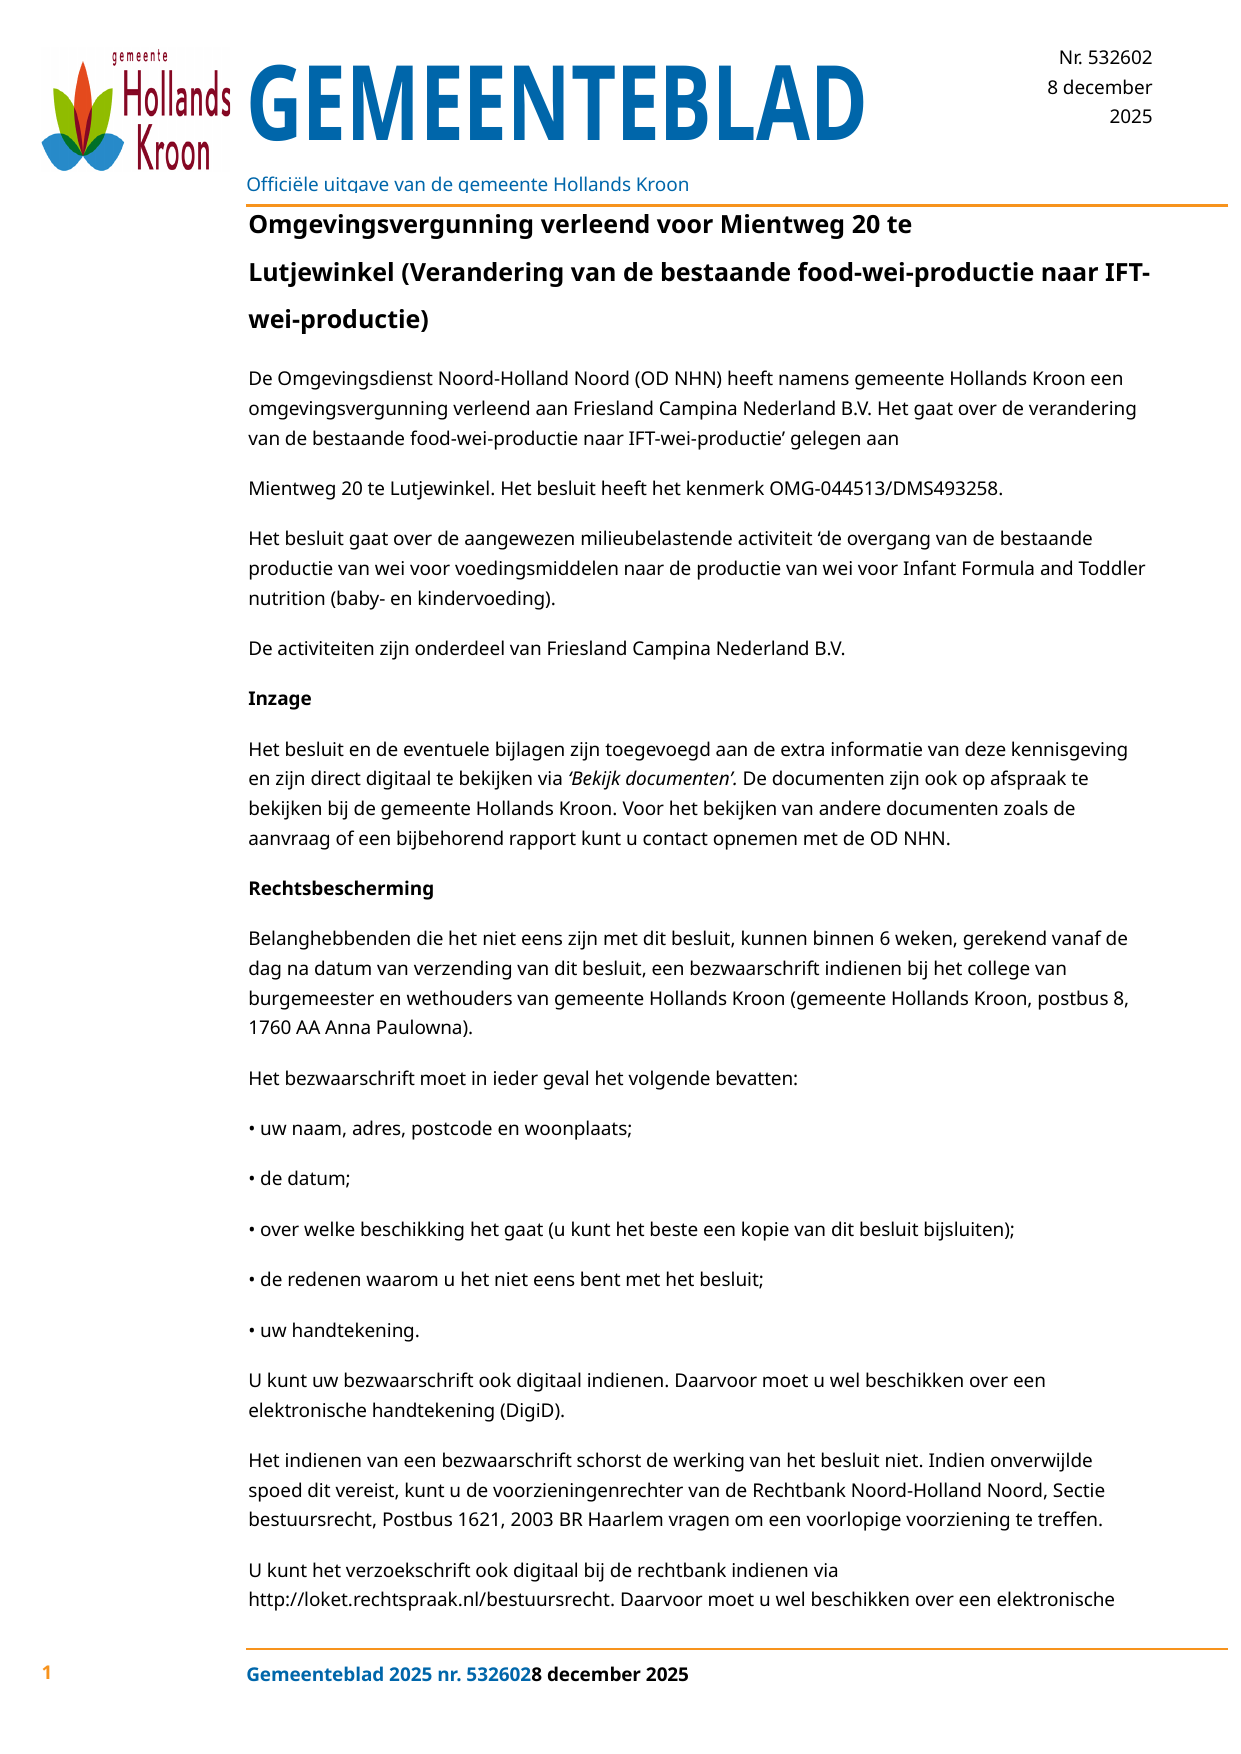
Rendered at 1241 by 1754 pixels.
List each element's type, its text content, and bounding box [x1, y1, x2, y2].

picture [41, 47, 231, 172]
text • uw naam, adres, postcode en woonplaats; [248, 1115, 1152, 1141]
text Het bezwaarschrift moet in ieder geval het volgende bevatten: [248, 1065, 1152, 1090]
text Omgevingsvergunning verleend voor Mientweg 20 te Lutjewinkel (Verandering van de bestaande food-wei-productie naar IFT-wei-productie) [248, 207, 1152, 336]
text Mientweg 20 te Lutjewinkel. Het besluit heeft het kenmerk OMG-044513/DMS493258. [248, 475, 1152, 501]
text Inzage [248, 686, 1152, 711]
text • uw handtekening. [248, 1317, 1152, 1342]
text De Omgevingsdienst Noord-Holland Noord (OD NHN) heeft namens gemeente Hollands Kroon een omgevingsvergunning verleend aan Friesland Campina Nederland B.V. Het gaat over de verandering van de bestaande food-wei-productie naar IFT-wei-productie’ gelegen aan [248, 366, 1152, 450]
text De activiteiten zijn onderdeel van Friesland Campina Nederland B.V. [248, 635, 1152, 661]
text • de redenen waarom u het niet eens bent met het besluit; [248, 1266, 1152, 1292]
text • over welke beschikking het gaat (u kunt het beste een kopie van dit besluit bijsluiten); [248, 1216, 1152, 1242]
text • de datum; [248, 1166, 1152, 1191]
text Het besluit en de eventuele bijlagen zijn toegevoegd aan de extra informatie van deze kennisgeving en zijn direct digitaal te bekijken via ‘Bekijk documenten’. De documenten zijn ook op afspraak te bekijken bij de gemeente Hollands Kroon. Voor het bekijken van andere documenten zoals de aanvraag of een bijbehorend rapport kunt u contact opnemen met de OD NHN. [248, 736, 1152, 850]
text U kunt uw bezwaarschrift ook digitaal indienen. Daarvoor moet u wel beschikken over een elektronische handtekening (DigiD). [248, 1367, 1152, 1422]
text Belanghebbenden die het niet eens zijn met dit besluit, kunnen binnen 6 weken, gerekend vanaf de dag na datum van verzending van dit besluit, een bezwaarschrift indienen bij het college van burgemeester en wethouders van gemeente Hollands Kroon (gemeente Hollands Kroon, postbus 8, 1760 AA Anna Paulowna). [248, 926, 1152, 1040]
text U kunt het verzoekschrift ook digitaal bij de rechtbank indienen via http://loket.rechtspraak.nl/bestuursrecht. Daarvoor moet u wel beschikken over een elektronische [248, 1557, 1152, 1612]
text Rechtsbescherming [248, 875, 1152, 901]
text Het indienen van een bezwaarschrift schorst de werking van het besluit niet. Indien onverwijlde spoed dit vereist, kunt u de voorzieningenrechter van de Rechtbank Noord-Holland Noord, Sectie bestuursrecht, Postbus 1621, 2003 BR Haarlem vragen om een voorlopige voorziening te treffen. [248, 1447, 1152, 1532]
text Het besluit gaat over de aangewezen milieubelastende activiteit ‘de overgang van de bestaande productie van wei voor voedingsmiddelen naar de productie van wei voor Infant Formula and Toddler nutrition (baby- en kindervoeding). [248, 526, 1152, 610]
